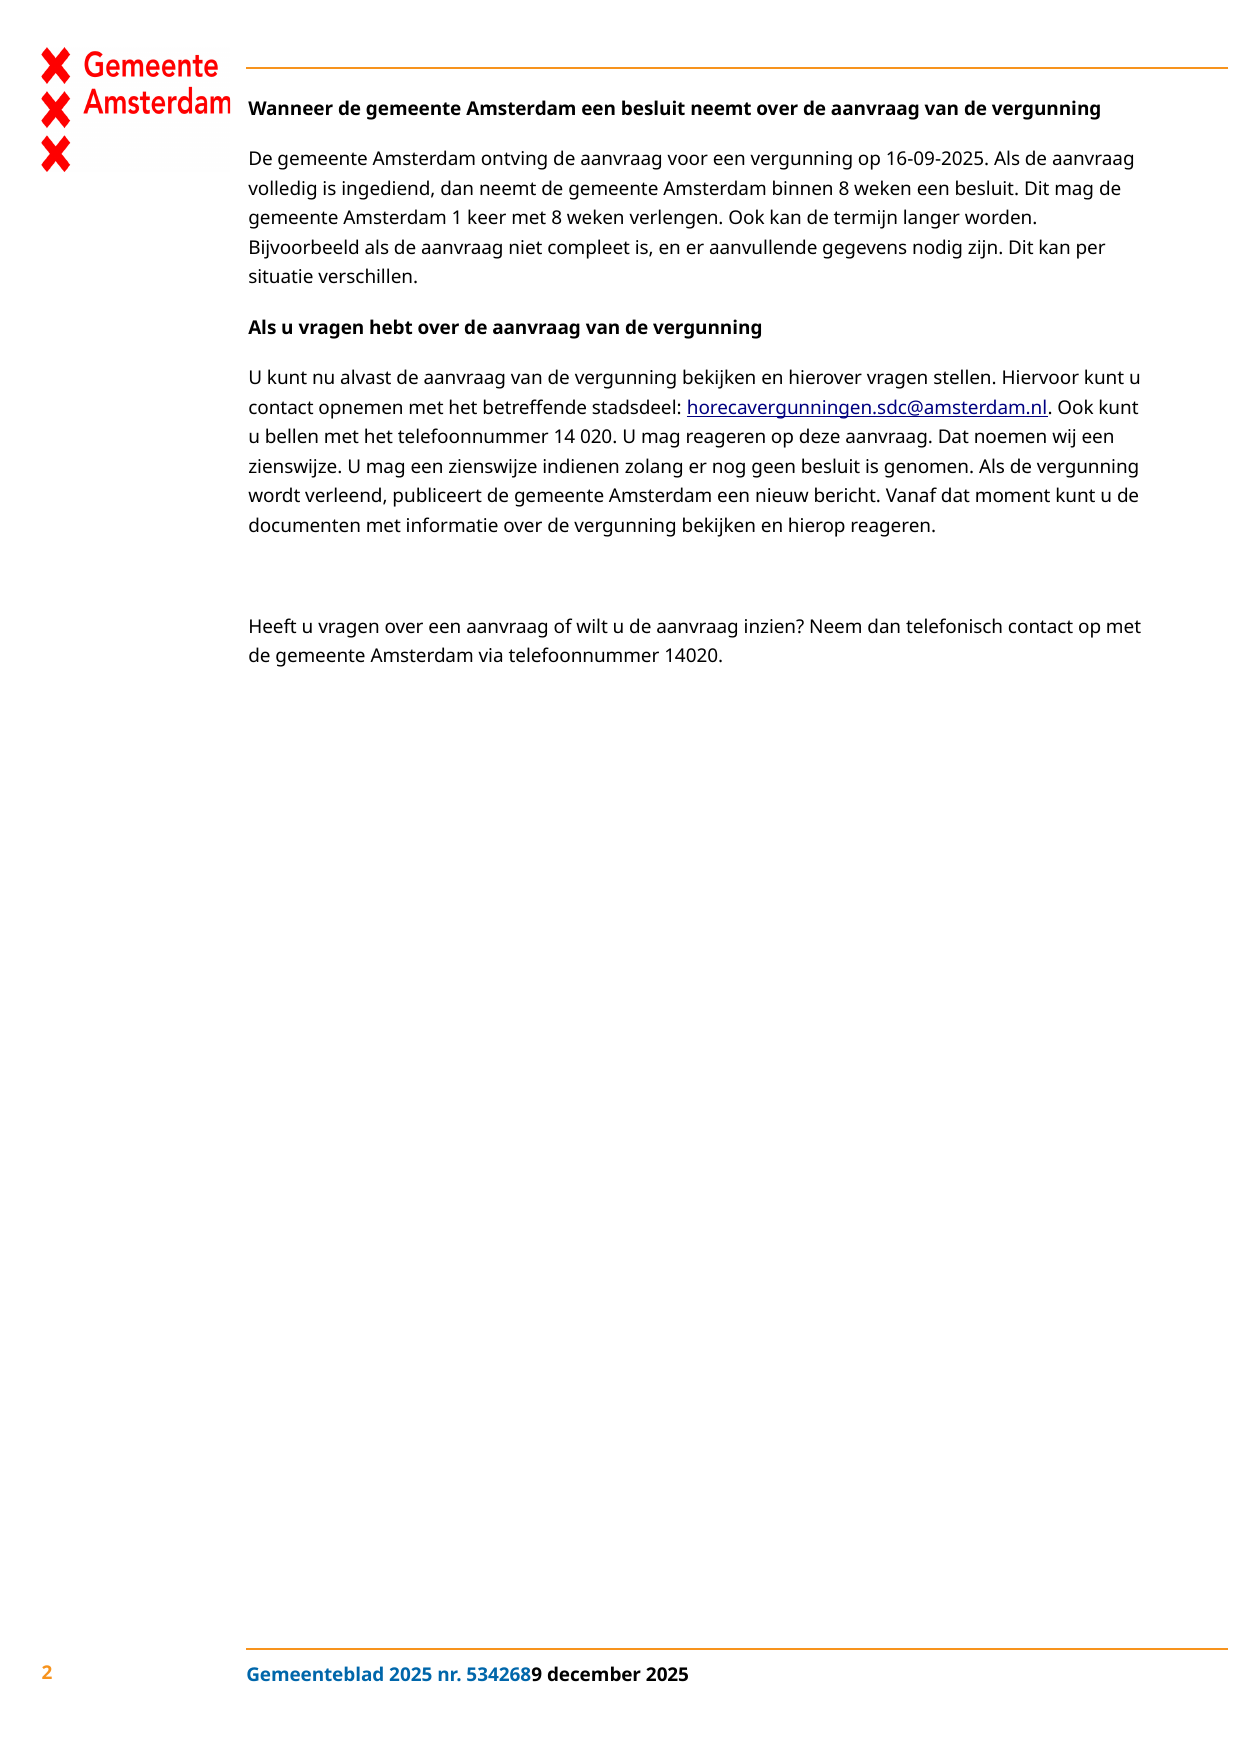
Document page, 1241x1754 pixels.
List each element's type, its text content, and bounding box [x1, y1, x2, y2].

text Heeft u vragen over een aanvraag of wilt u de aanvraag inzien? Neem dan telefonisch contact op met de gemeente Amsterdam via telefoonnummer 14020. [248, 613, 1152, 668]
text Als u vragen hebt over de aanvraag van de vergunning [248, 314, 1152, 340]
text U kunt nu alvast de aanvraag van de vergunning bekijken en hierover vragen stellen. Hiervoor kunt u contact opnemen met het betreffende stadsdeel: horecavergunningen.sdc@amsterdam.nl. Ook kunt u bellen met het telefoonnummer 14 020. U mag reageren op deze aanvraag. Dat noemen wij een zienswijze. U mag een zienswijze indienen zolang er nog geen besluit is genomen. Als de vergunning wordt verleend, publiceert de gemeente Amsterdam een nieuw bericht. Vanaf dat moment kunt u de documenten met informatie over de vergunning bekijken en hierop reageren. [248, 364, 1152, 538]
text De gemeente Amsterdam ontving de aanvraag voor een vergunning op 16-09-2025. Als de aanvraag volledig is ingediend, dan neemt de gemeente Amsterdam binnen 8 weken een besluit. Dit mag de gemeente Amsterdam 1 keer met 8 weken verlengen. Ook kan de termijn langer worden. Bijvoorbeeld als de aanvraag niet compleet is, en er aanvullende gegevens nodig zijn. Dit kan per situatie verschillen. [248, 145, 1152, 289]
picture [41, 47, 231, 172]
text Wanneer de gemeente Amsterdam een besluit neemt over de aanvraag van de vergunning [248, 95, 1152, 121]
